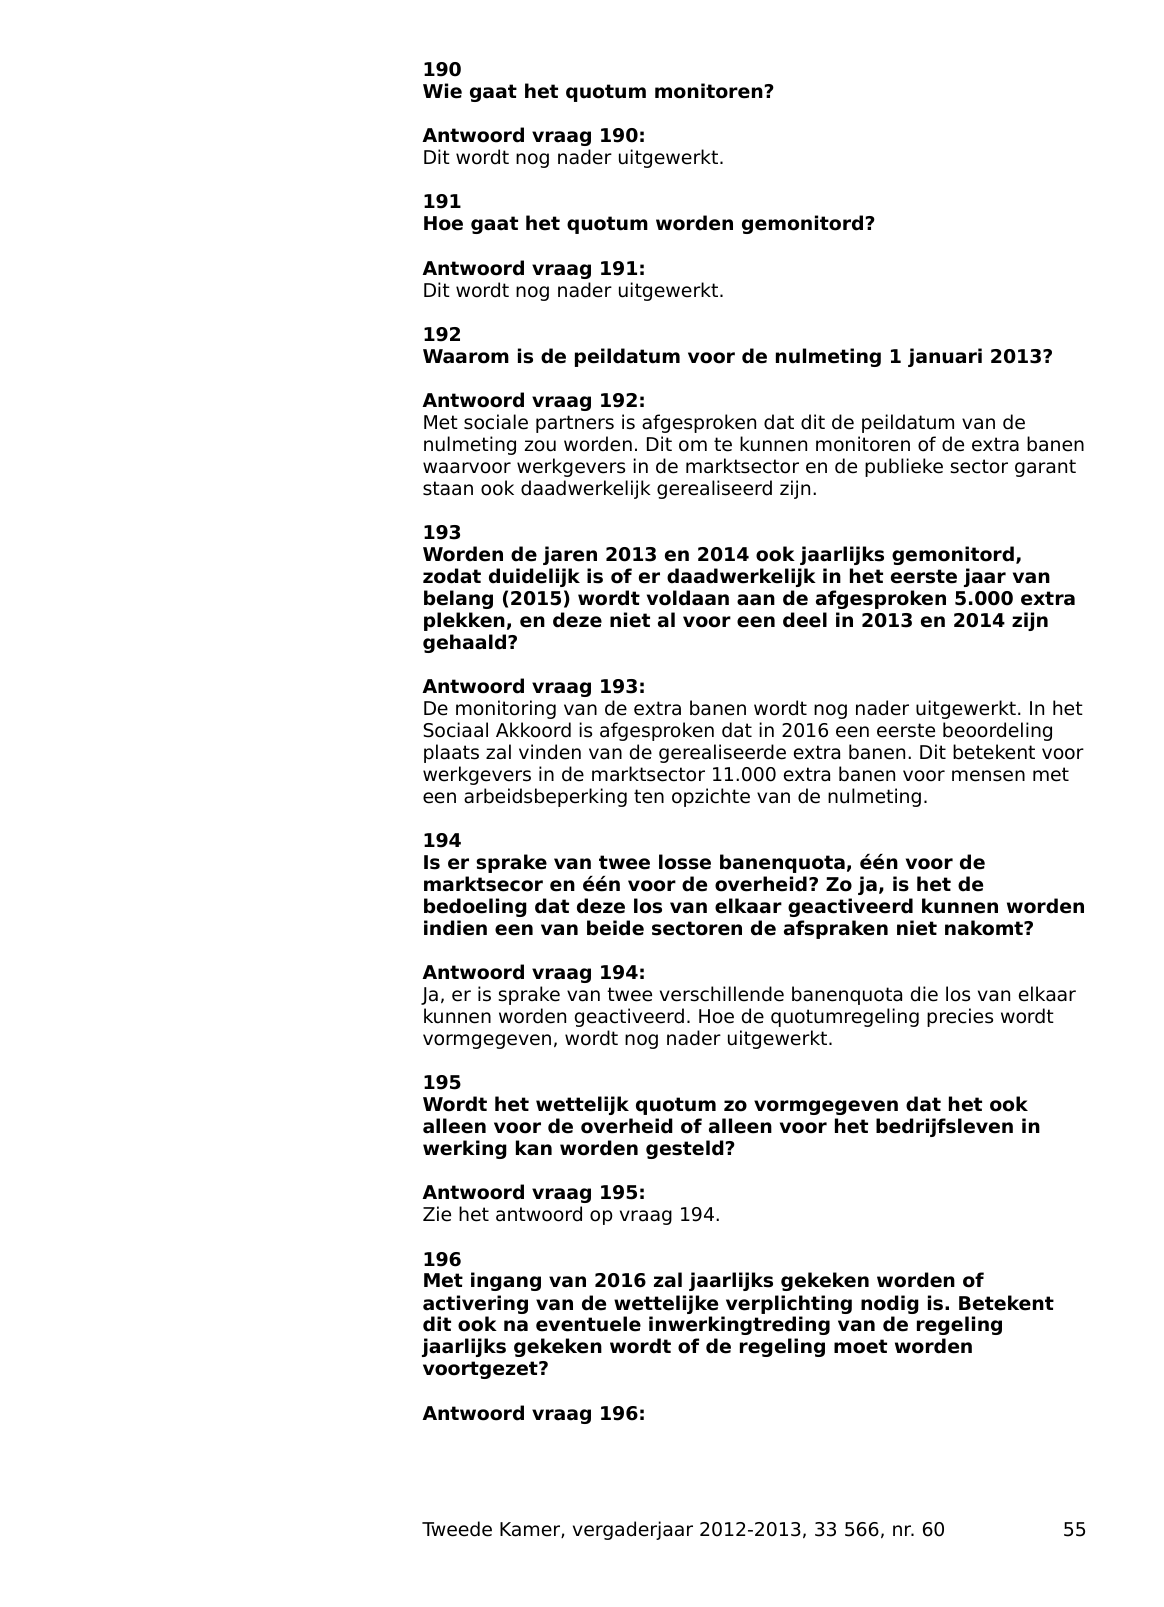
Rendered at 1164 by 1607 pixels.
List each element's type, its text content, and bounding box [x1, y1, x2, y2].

text Antwoord vraag 191: [422, 257, 1087, 279]
text Wordt het wettelijk quotum zo vormgegeven dat het ook alleen voor de overheid of alleen voor het bedrijfsleven in werking kan worden gesteld? [422, 1094, 1087, 1160]
text 191 [422, 191, 1087, 213]
text Dit wordt nog nader uitgewerkt. [422, 279, 1087, 301]
text Worden de jaren 2013 en 2014 ook jaarlijks gemonitord, zodat duidelijk is of er daadwerkelijk in het eerste jaar van belang (2015) wordt voldaan aan de afgesproken 5.000 extra plekken, en deze niet al voor een deel in 2013 en 2014 zijn gehaald? [422, 544, 1087, 654]
text 192 [422, 324, 1087, 346]
text Waarom is de peildatum voor de nulmeting 1 januari 2013? [422, 346, 1087, 368]
text Dit wordt nog nader uitgewerkt. [422, 147, 1087, 169]
text Antwoord vraag 196: [422, 1402, 1087, 1424]
text Antwoord vraag 194: [422, 962, 1087, 984]
text Zie het antwoord op vraag 194. [422, 1204, 1087, 1226]
text Ja, er is sprake van twee verschillende banenquota die los van elkaar kunnen worden geactiveerd. Hoe de quotumregeling precies wordt vormgegeven, wordt nog nader uitgewerkt. [422, 984, 1087, 1050]
text 194 [422, 830, 1087, 852]
text Wie gaat het quotum monitoren? [422, 81, 1087, 103]
text 193 [422, 522, 1087, 544]
text De monitoring van de extra banen wordt nog nader uitgewerkt. In het Sociaal Akkoord is afgesproken dat in 2016 een eerste beoordeling plaats zal vinden van de gerealiseerde extra banen. Dit betekent voor werkgevers in de marktsector 11.000 extra banen voor mensen met een arbeidsbeperking ten opzichte van de nulmeting. [422, 698, 1087, 808]
text Met ingang van 2016 zal jaarlijks gekeken worden of activering van de wettelijke verplichting nodig is. Betekent dit ook na eventuele inwerkingtreding van de regeling jaarlijks gekeken wordt of de regeling moet worden voortgezet? [422, 1270, 1087, 1380]
text Antwoord vraag 190: [422, 125, 1087, 147]
text Is er sprake van twee losse banenquota, één voor de marktsecor en één voor de overheid? Zo ja, is het de bedoeling dat deze los van elkaar geactiveerd kunnen worden indien een van beide sectoren de afspraken niet nakomt? [422, 852, 1087, 940]
text 196 [422, 1248, 1087, 1270]
text Antwoord vraag 192: [422, 390, 1087, 412]
text 195 [422, 1072, 1087, 1094]
text Hoe gaat het quotum worden gemonitord? [422, 213, 1087, 235]
text 190 [422, 59, 1087, 81]
text Met sociale partners is afgesproken dat dit de peildatum van de nulmeting zou worden. Dit om te kunnen monitoren of de extra banen waarvoor werkgevers in de marktsector en de publieke sector garant staan ook daadwerkelijk gerealiseerd zijn. [422, 412, 1087, 500]
text Antwoord vraag 195: [422, 1182, 1087, 1204]
text Antwoord vraag 193: [422, 676, 1087, 698]
